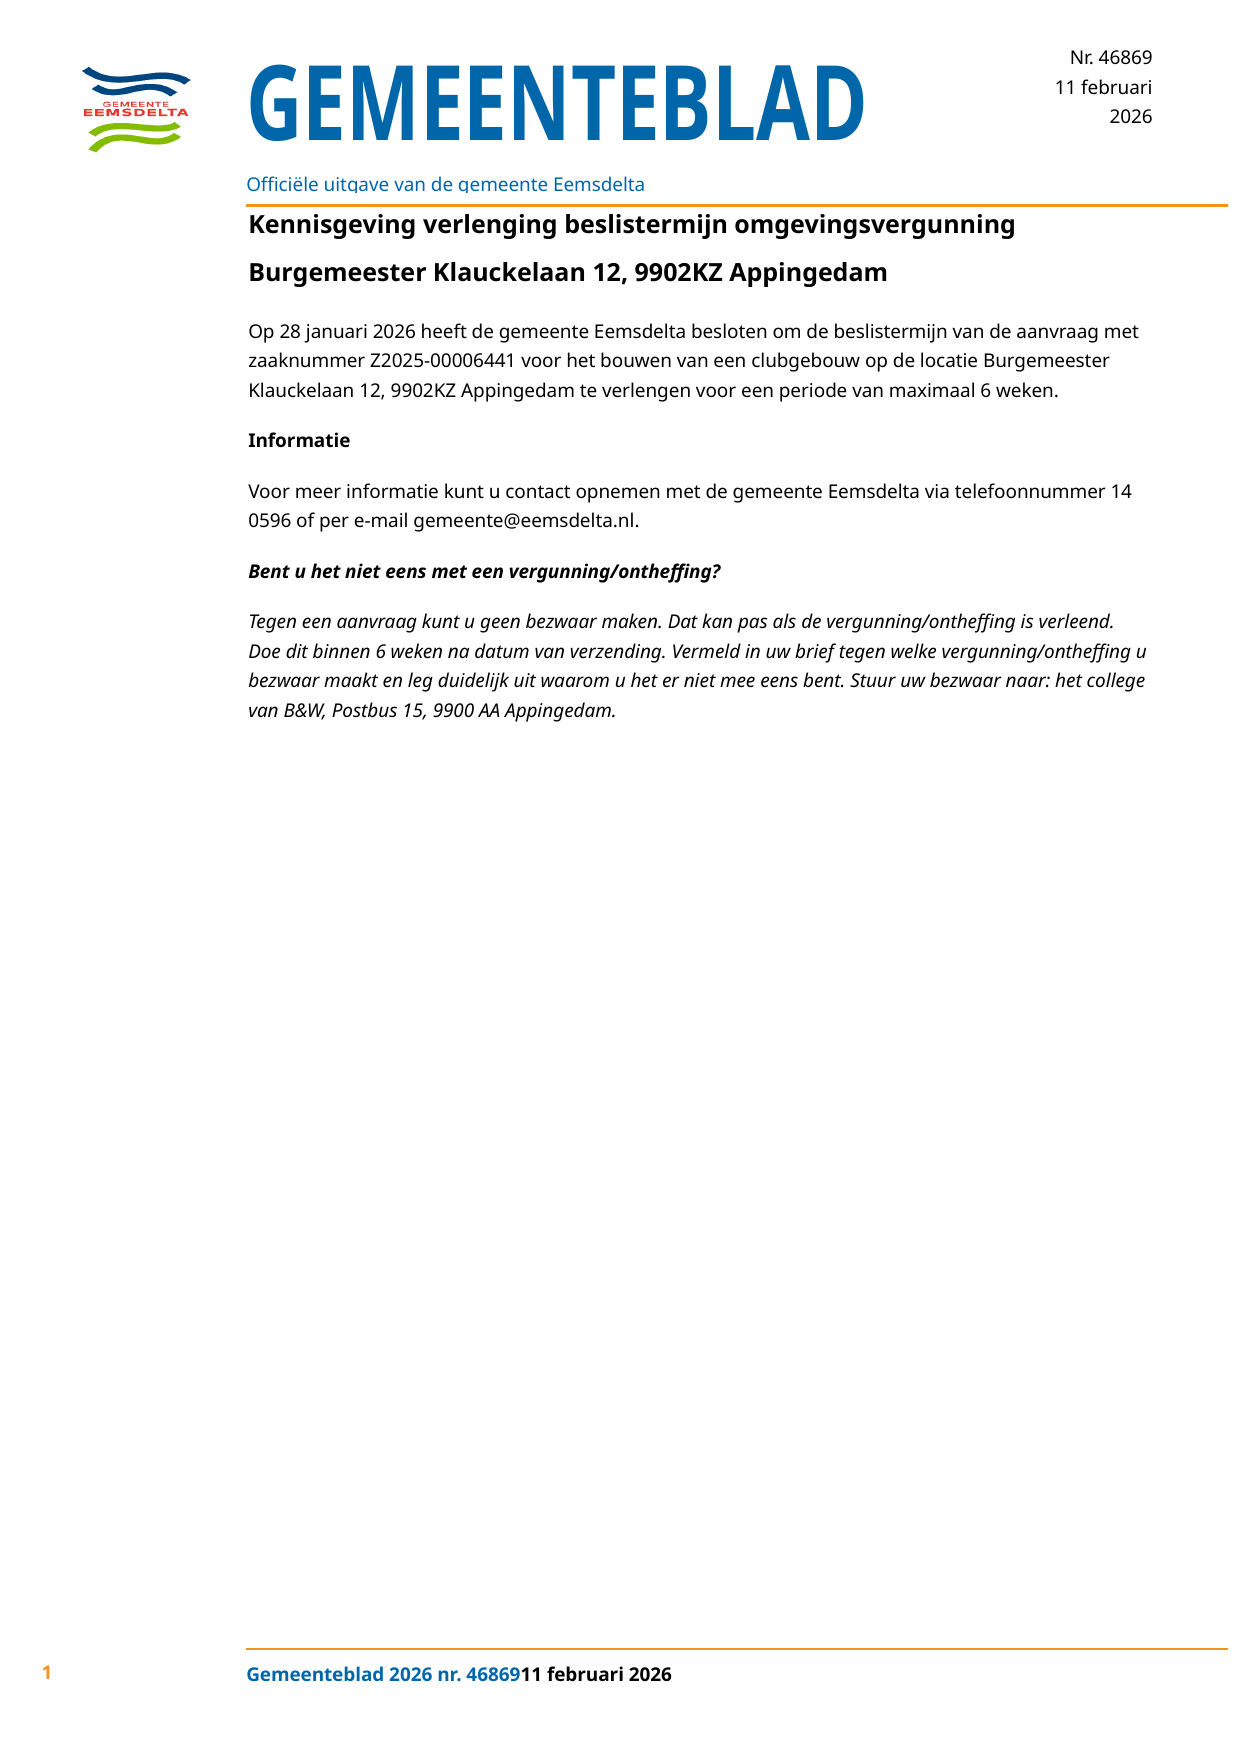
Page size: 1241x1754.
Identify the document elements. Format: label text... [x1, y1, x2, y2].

text Kennisgeving verlenging beslistermijn omgevingsvergunning Burgemeester Klauckelaan 12, 9902KZ Appingedam [248, 207, 1152, 288]
text Bent u het niet eens met een vergunning/ontheffing? [248, 558, 1152, 584]
text Informatie [248, 427, 1152, 453]
text Tegen een aanvraag kunt u geen bezwaar maken. Dat kan pas als de vergunning/ontheffing is verleend. Doe dit binnen 6 weken na datum van verzending. Vermeld in uw brief tegen welke vergunning/ontheffing u bezwaar maakt en leg duidelijk uit waarom u het er niet mee eens bent. Stuur uw bezwaar naar: het college van B&W, Postbus 15, 9900 AA Appingedam. [248, 608, 1152, 723]
picture [41, 47, 231, 172]
text Voor meer informatie kunt u contact opnemen met de gemeente Eemsdelta via telefoonnummer 14 0596 of per e-mail gemeente@eemsdelta.nl. [248, 478, 1152, 533]
text Op 28 januari 2026 heeft de gemeente Eemsdelta besloten om de beslistermijn van de aanvraag met zaaknummer Z2025-00006441 voor het bouwen van een clubgebouw op de locatie Burgemeester Klauckelaan 12, 9902KZ Appingedam te verlengen voor een periode van maximaal 6 weken. [248, 318, 1152, 403]
